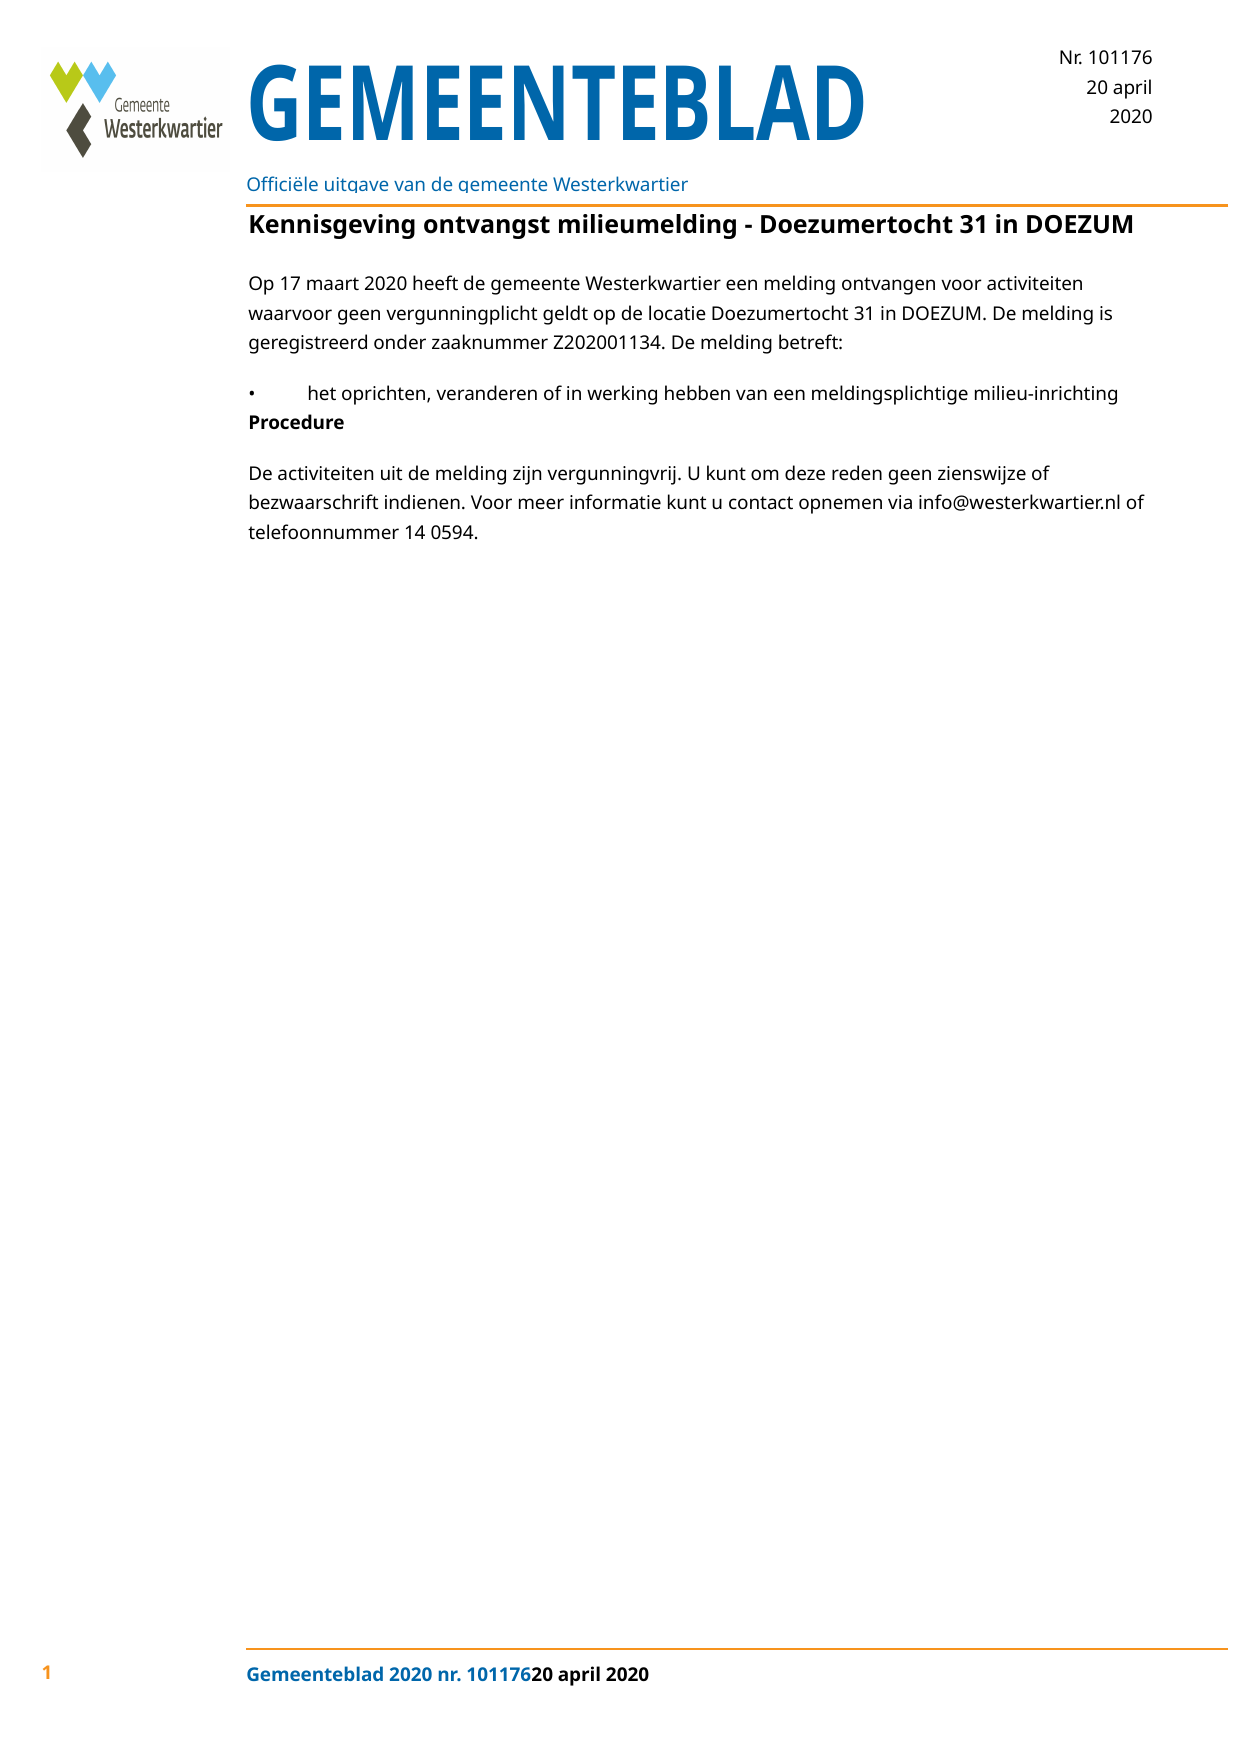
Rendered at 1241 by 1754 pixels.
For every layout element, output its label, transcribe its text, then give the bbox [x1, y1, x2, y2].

picture [41, 47, 231, 172]
text De activiteiten uit de melding zijn vergunningvrij. U kunt om deze reden geen zienswijze of bezwaarschrift indienen. Voor meer informatie kunt u contact opnemen via info@westerkwartier.nl of telefoonnummer 14 0594. [248, 460, 1152, 545]
text Kennisgeving ontvangst milieumelding - Doezumertocht 31 in DOEZUM [248, 207, 1152, 241]
text Procedure [248, 409, 1152, 435]
list het oprichten, veranderen of in werking hebben van een meldingsplichtige milieu-inrichting [248, 380, 1152, 406]
text Op 17 maart 2020 heeft de gemeente Westerkwartier een melding ontvangen voor activiteiten waarvoor geen vergunningplicht geldt op de locatie Doezumertocht 31 in DOEZUM. De melding is geregistreerd onder zaaknummer Z202001134. De melding betreft: [248, 270, 1152, 355]
